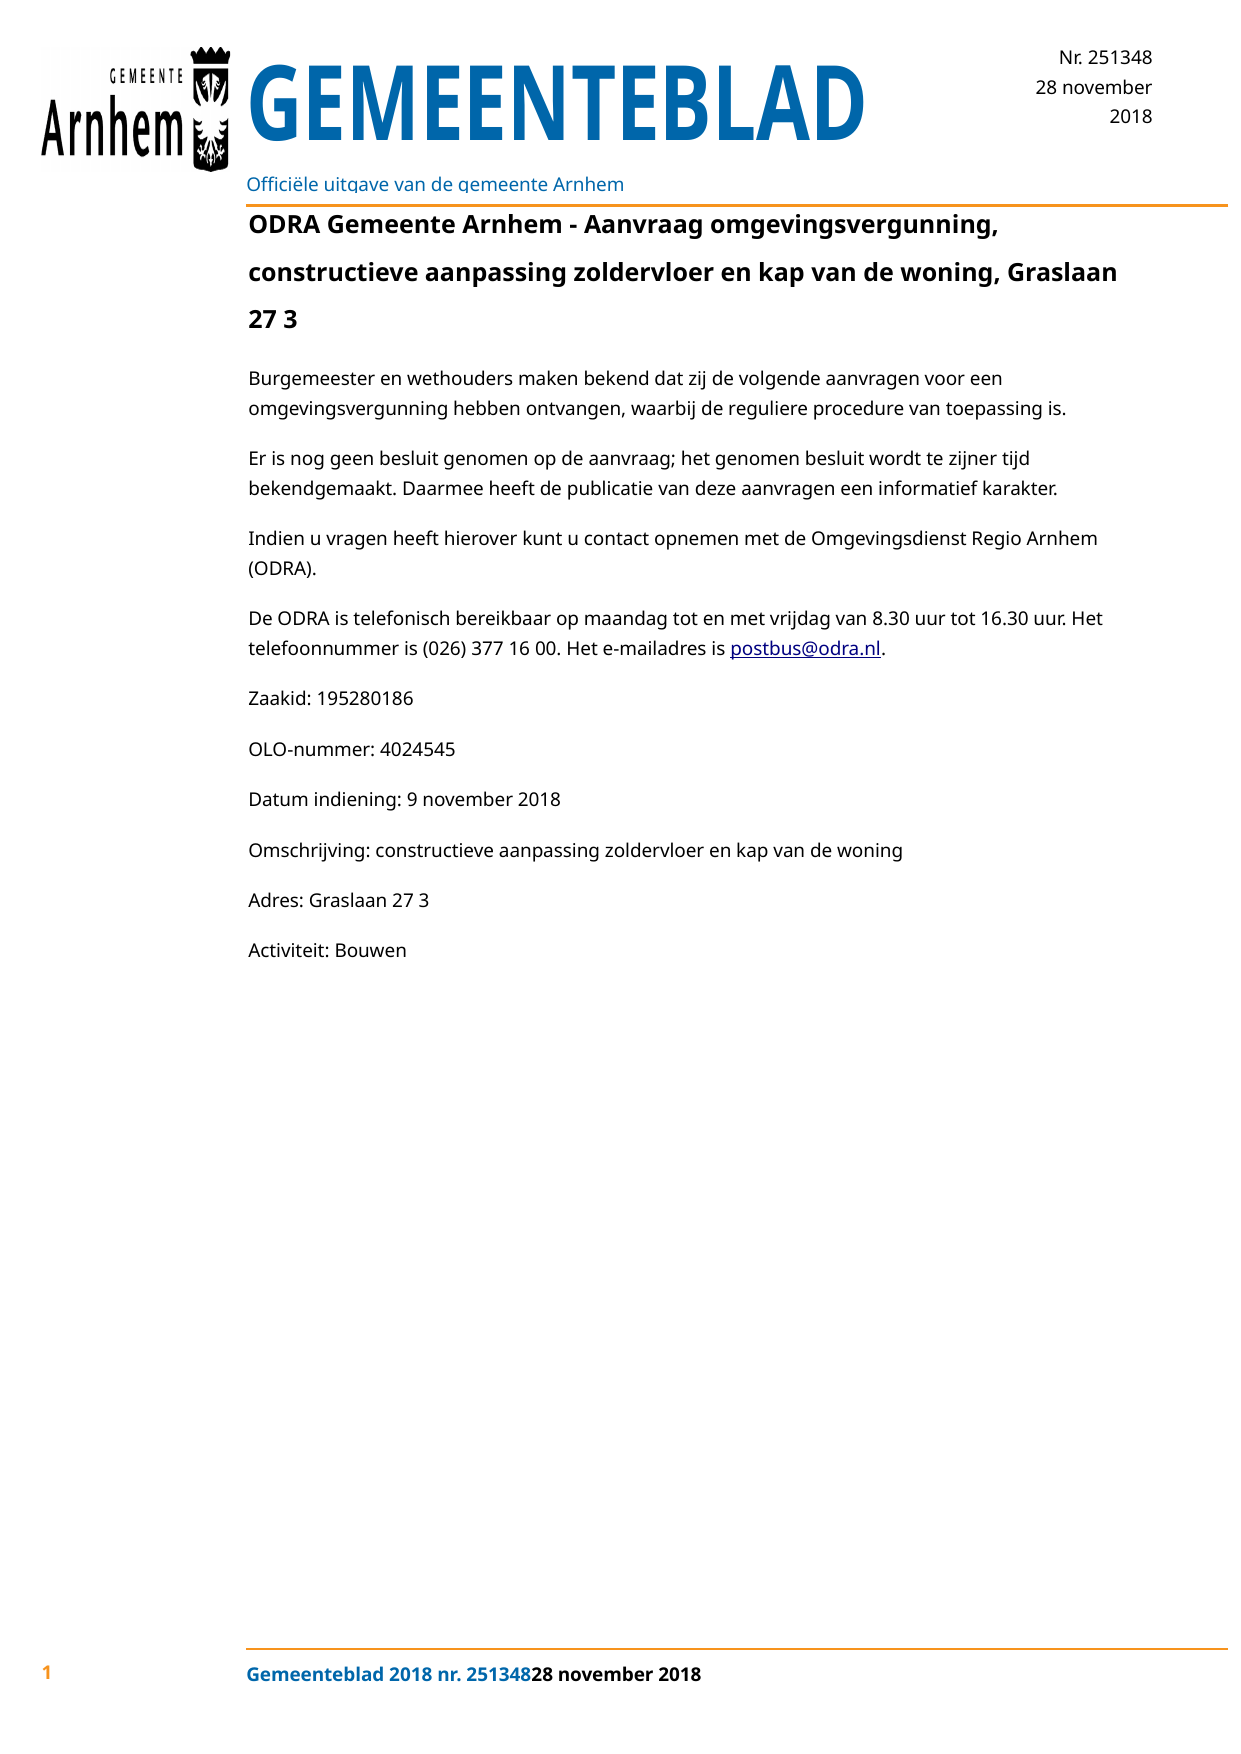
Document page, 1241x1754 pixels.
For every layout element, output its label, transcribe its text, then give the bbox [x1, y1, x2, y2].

text Zaakid: 195280186 [248, 686, 1152, 711]
text Indien u vragen heeft hierover kunt u contact opnemen met de Omgevingsdienst Regio Arnhem (ODRA). [248, 526, 1152, 581]
picture [41, 47, 231, 172]
text De ODRA is telefonisch bereikbaar op maandag tot en met vrijdag van 8.30 uur tot 16.30 uur. Het telefoonnummer is (026) 377 16 00. Het e-mailadres is postbus@odra.nl. [248, 606, 1152, 661]
text Activiteit: Bouwen [248, 938, 1152, 963]
text Er is nog geen besluit genomen op de aanvraag; het genomen besluit wordt te zijner tijd bekendgemaakt. Daarmee heeft de publicatie van deze aanvragen een informatief karakter. [248, 446, 1152, 501]
text Burgemeester en wethouders maken bekend dat zij de volgende aanvragen voor een omgevingsvergunning hebben ontvangen, waarbij de reguliere procedure van toepassing is. [248, 366, 1152, 421]
text Omschrijving: constructieve aanpassing zoldervloer en kap van de woning [248, 837, 1152, 862]
text OLO-nummer: 4024545 [248, 736, 1152, 762]
text ODRA Gemeente Arnhem - Aanvraag omgevingsvergunning, constructieve aanpassing zoldervloer en kap van de woning, Graslaan 27 3 [248, 207, 1152, 336]
text Adres: Graslaan 27 3 [248, 887, 1152, 913]
text Datum indiening: 9 november 2018 [248, 786, 1152, 812]
